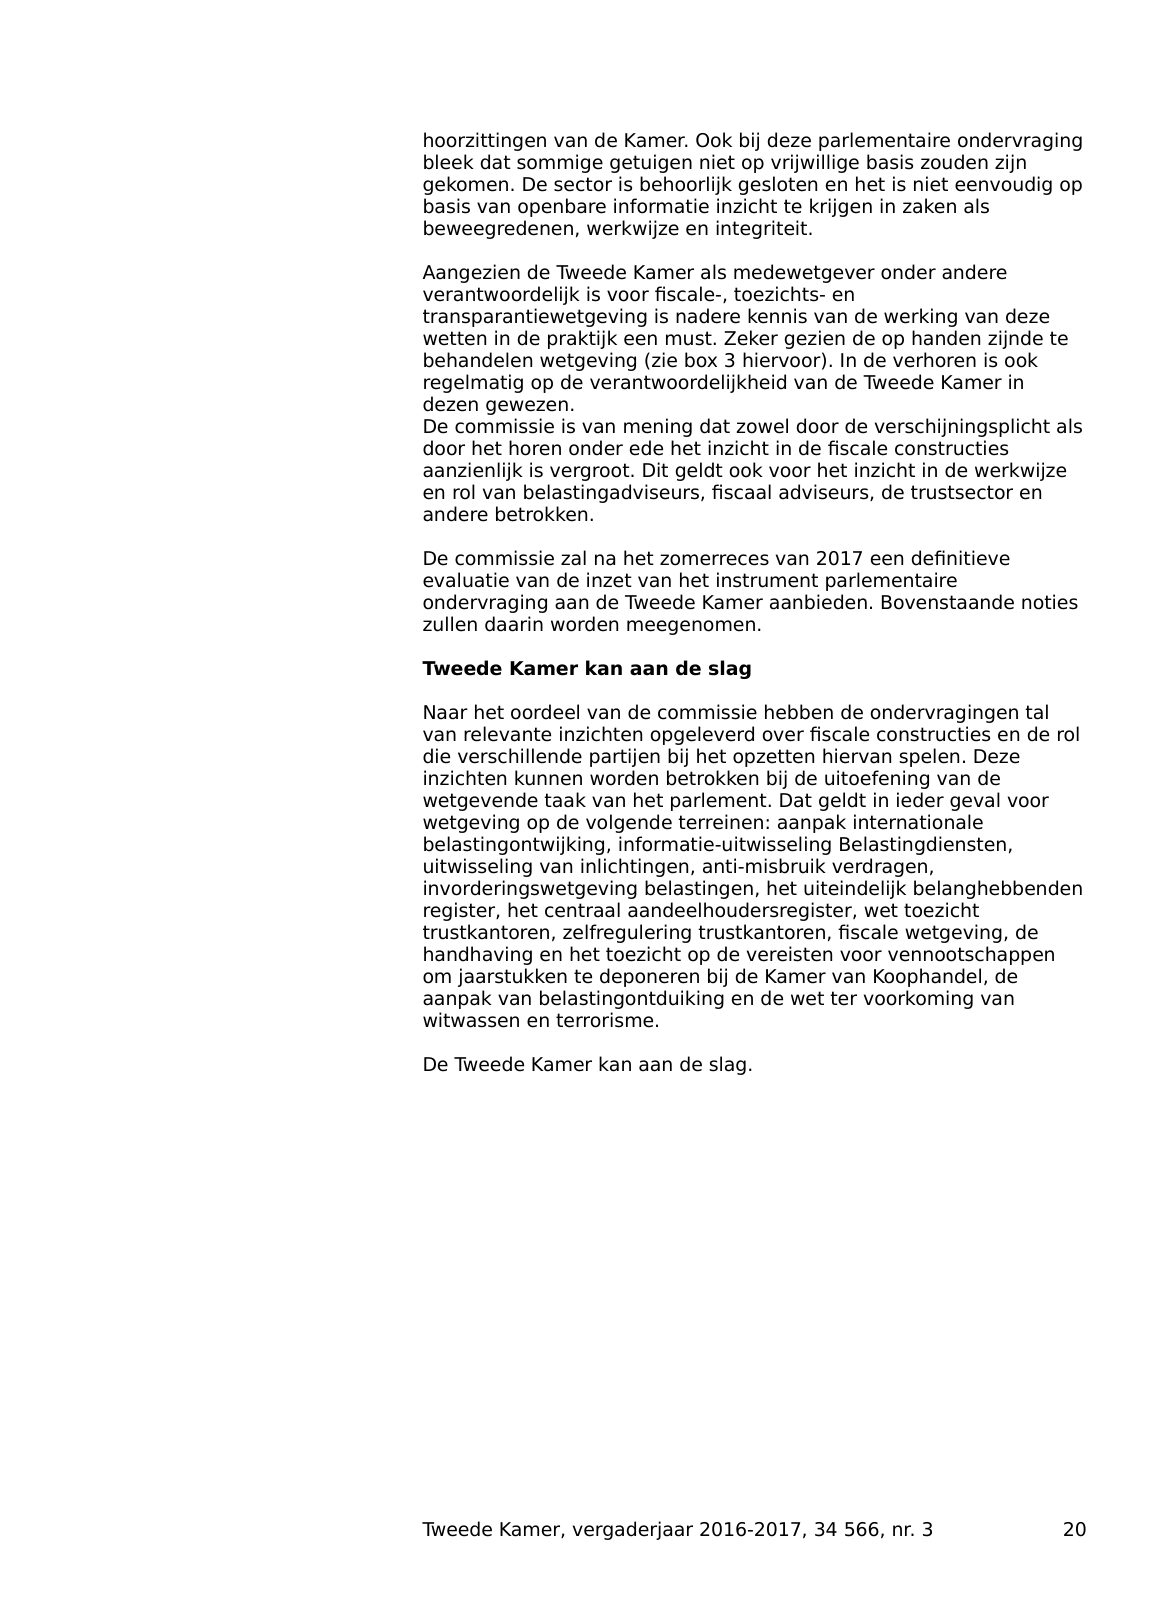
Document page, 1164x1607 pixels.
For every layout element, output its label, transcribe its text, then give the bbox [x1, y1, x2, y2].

text De commissie zal na het zomerreces van 2017 een definitieve evaluatie van de inzet van het instrument parlementaire ondervraging aan de Tweede Kamer aanbieden. Bovenstaande noties zullen daarin worden meegenomen. [422, 548, 1087, 636]
text Aangezien de Tweede Kamer als medewetgever onder andere verantwoordelijk is voor fiscale-, toezichts- en transparantiewetgeving is nadere kennis van de werking van deze wetten in de praktijk een must. Zeker gezien de op handen zijnde te behandelen wetgeving (zie box 3 hiervoor). In de verhoren is ook regelmatig op de verantwoordelijkheid van de Tweede Kamer in dezen gewezen. [422, 262, 1087, 416]
subtitle Tweede Kamer kan aan de slag [422, 658, 1087, 680]
text hoorzittingen van de Kamer. Ook bij deze parlementaire ondervraging bleek dat sommige getuigen niet op vrijwillige basis zouden zijn gekomen. De sector is behoorlijk gesloten en het is niet eenvoudig op basis van openbare informatie inzicht te krijgen in zaken als beweegredenen, werkwijze en integriteit. [422, 130, 1087, 240]
text Naar het oordeel van de commissie hebben de ondervragingen tal van relevante inzichten opgeleverd over fiscale constructies en de rol die verschillende partijen bij het opzetten hiervan spelen. Deze inzichten kunnen worden betrokken bij de uitoefening van de wetgevende taak van het parlement. Dat geldt in ieder geval voor wetgeving op de volgende terreinen: aanpak internationale belastingontwijking, informatie-uitwisseling Belastingdiensten, uitwisseling van inlichtingen, anti-misbruik verdragen, invorderingswetgeving belastingen, het uiteindelijk belanghebbenden register, het centraal aandeelhoudersregister, wet toezicht trustkantoren, zelfregulering trustkantoren, fiscale wetgeving, de handhaving en het toezicht op de vereisten voor vennootschappen om jaarstukken te deponeren bij de Kamer van Koophandel, de aanpak van belastingontduiking en de wet ter voorkoming van witwassen en terrorisme. [422, 702, 1087, 1032]
text De commissie is van mening dat zowel door de verschijningsplicht als door het horen onder ede het inzicht in de fiscale constructies aanzienlijk is vergroot. Dit geldt ook voor het inzicht in de werkwijze en rol van belastingadviseurs, fiscaal adviseurs, de trustsector en andere betrokken. [422, 416, 1087, 526]
text De Tweede Kamer kan aan de slag. [422, 1054, 1087, 1076]
